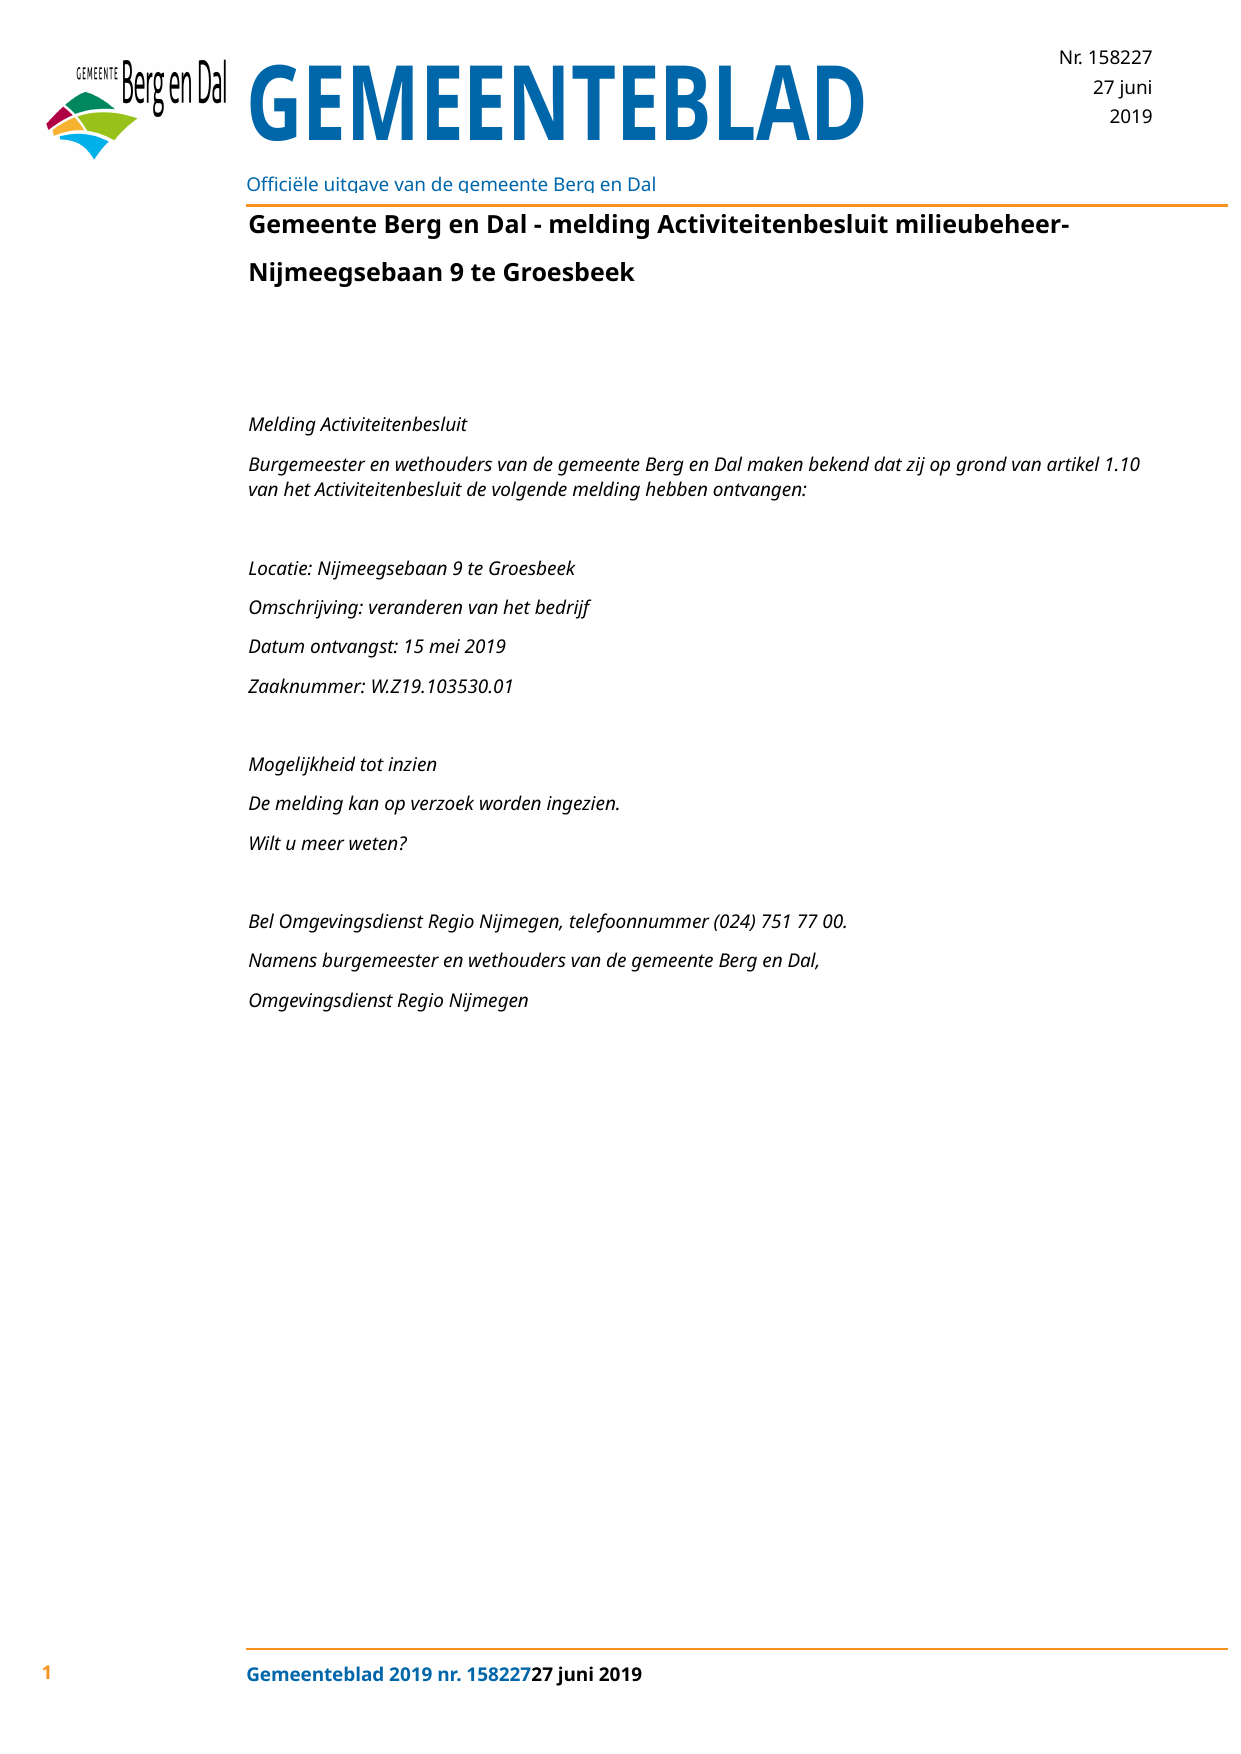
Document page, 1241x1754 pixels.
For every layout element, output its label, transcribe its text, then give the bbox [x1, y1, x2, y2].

text Bel Omgevingsdienst Regio Nijmegen, telefoonnummer (024) 751 77 00. [248, 908, 1152, 934]
text Omgevingsdienst Regio Nijmegen [248, 987, 1152, 1013]
text Datum ontvangst: 15 mei 2019 [248, 633, 1152, 659]
picture [41, 47, 231, 172]
text Locatie: Nijmeegsebaan 9 te Groesbeek [248, 555, 1152, 581]
text Mogelijkheid tot inzien [248, 751, 1152, 777]
text Burgemeester en wethouders van de gemeente Berg en Dal maken bekend dat zij op grond van artikel 1.10 van het Activiteitenbesluit de volgende melding hebben ontvangen: [248, 451, 1152, 502]
text Gemeente Berg en Dal - melding Activiteitenbesluit milieubeheer- Nijmeegsebaan 9 te Groesbeek [248, 207, 1152, 288]
text Zaaknummer: W.Z19.103530.01 [248, 673, 1152, 698]
text Wilt u meer weten? [248, 830, 1152, 856]
text De melding kan op verzoek worden ingezien. [248, 791, 1152, 816]
text Melding Activiteitenbesluit [248, 411, 1152, 437]
text Namens burgemeester en wethouders van de gemeente Berg en Dal, [248, 948, 1152, 973]
text Omschrijving: veranderen van het bedrijf [248, 594, 1152, 620]
